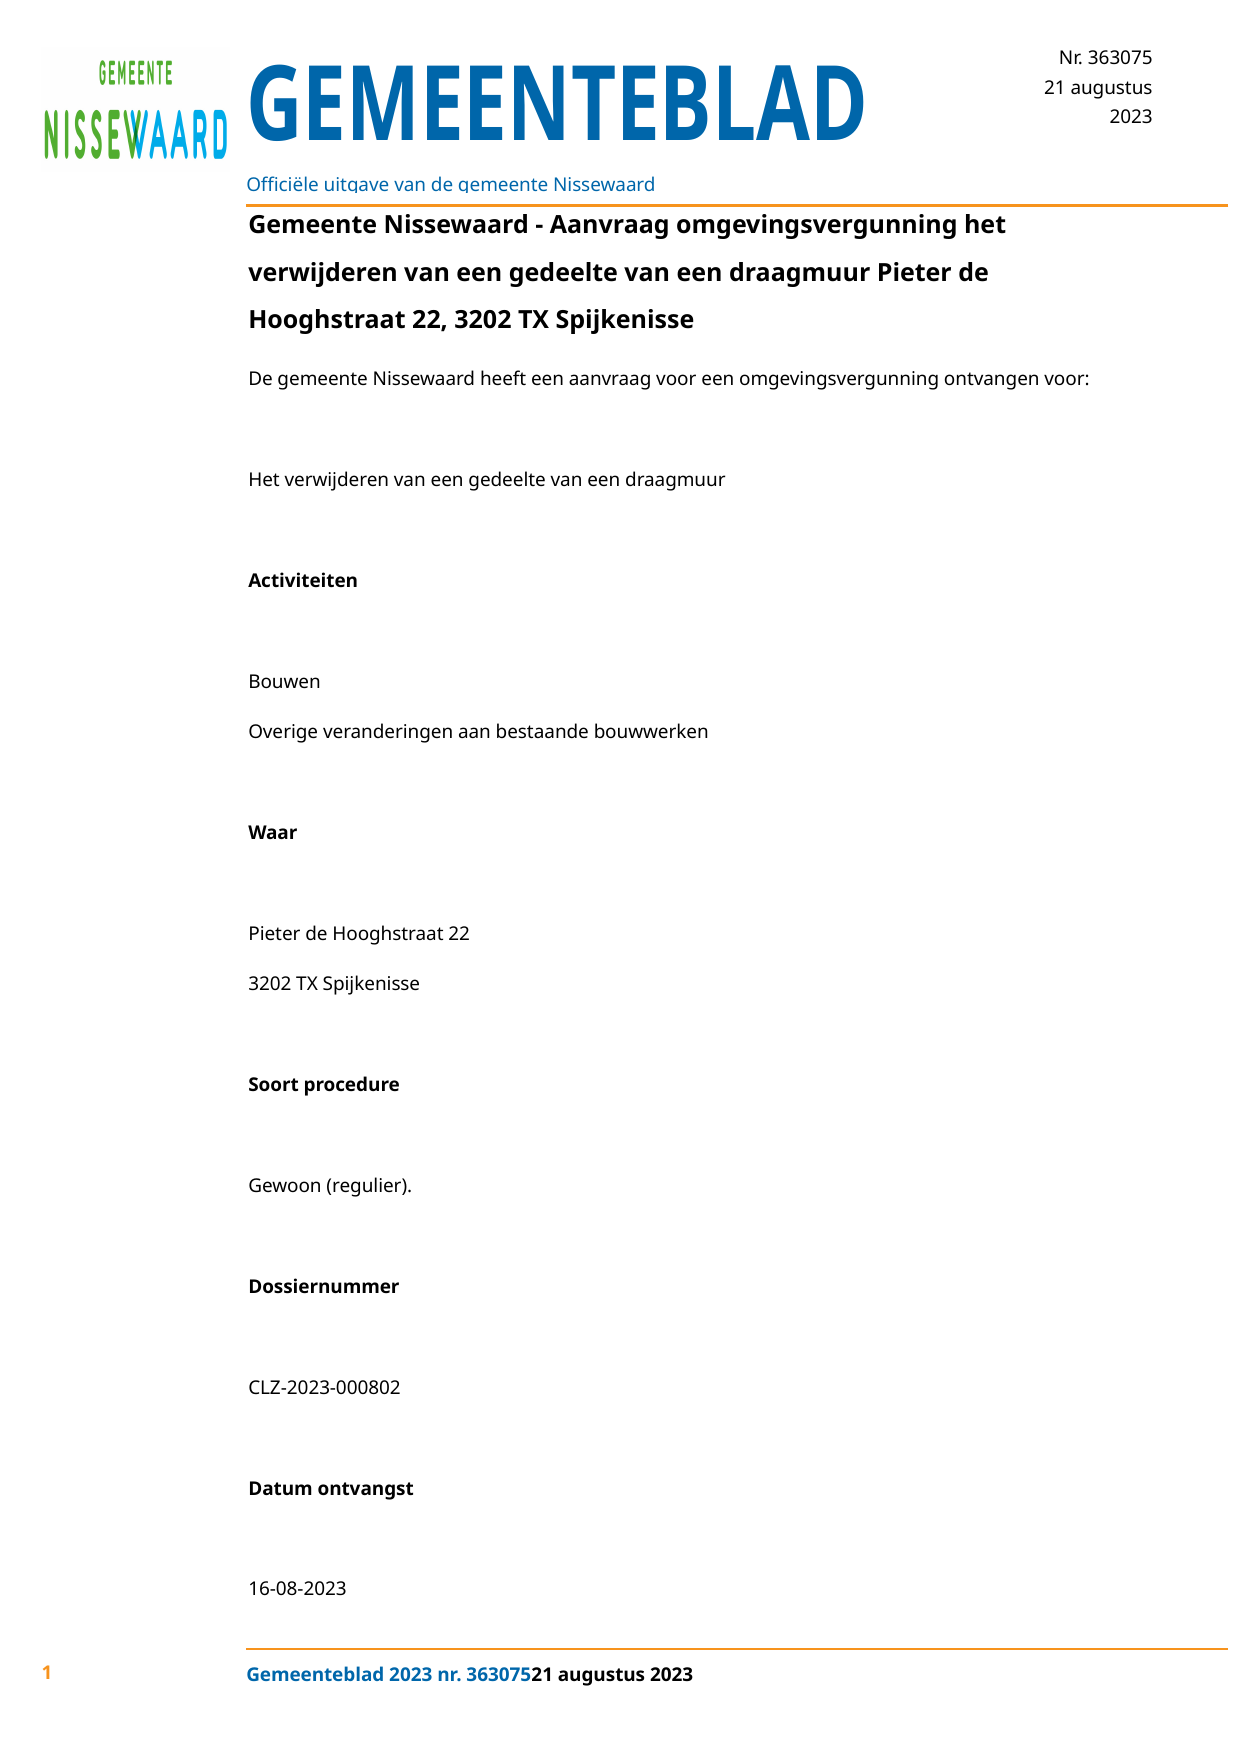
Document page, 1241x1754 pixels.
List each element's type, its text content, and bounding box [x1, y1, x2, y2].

text Activiteiten [248, 567, 1152, 593]
text Soort procedure [248, 1071, 1152, 1097]
text Bouwen [248, 668, 1152, 694]
text 16-08-2023 [248, 1576, 1152, 1601]
text Het verwijderen van een gedeelte van een draagmuur [248, 466, 1152, 492]
text CLZ-2023-000802 [248, 1374, 1152, 1399]
text Pieter de Hooghstraat 22 [248, 920, 1152, 946]
text Waar [248, 819, 1152, 845]
text Overige veranderingen aan bestaande bouwwerken [248, 718, 1152, 744]
text Datum ontvangst [248, 1475, 1152, 1500]
text Dossiernummer [248, 1273, 1152, 1299]
text 3202 TX Spijkenisse [248, 971, 1152, 996]
text Gemeente Nissewaard - Aanvraag omgevingsvergunning het verwijderen van een gedeelte van een draagmuur Pieter de Hooghstraat 22, 3202 TX Spijkenisse [248, 207, 1152, 336]
text De gemeente Nissewaard heeft een aanvraag voor een omgevingsvergunning ontvangen voor: [248, 366, 1152, 391]
text Gewoon (regulier). [248, 1172, 1152, 1198]
picture [41, 47, 231, 172]
